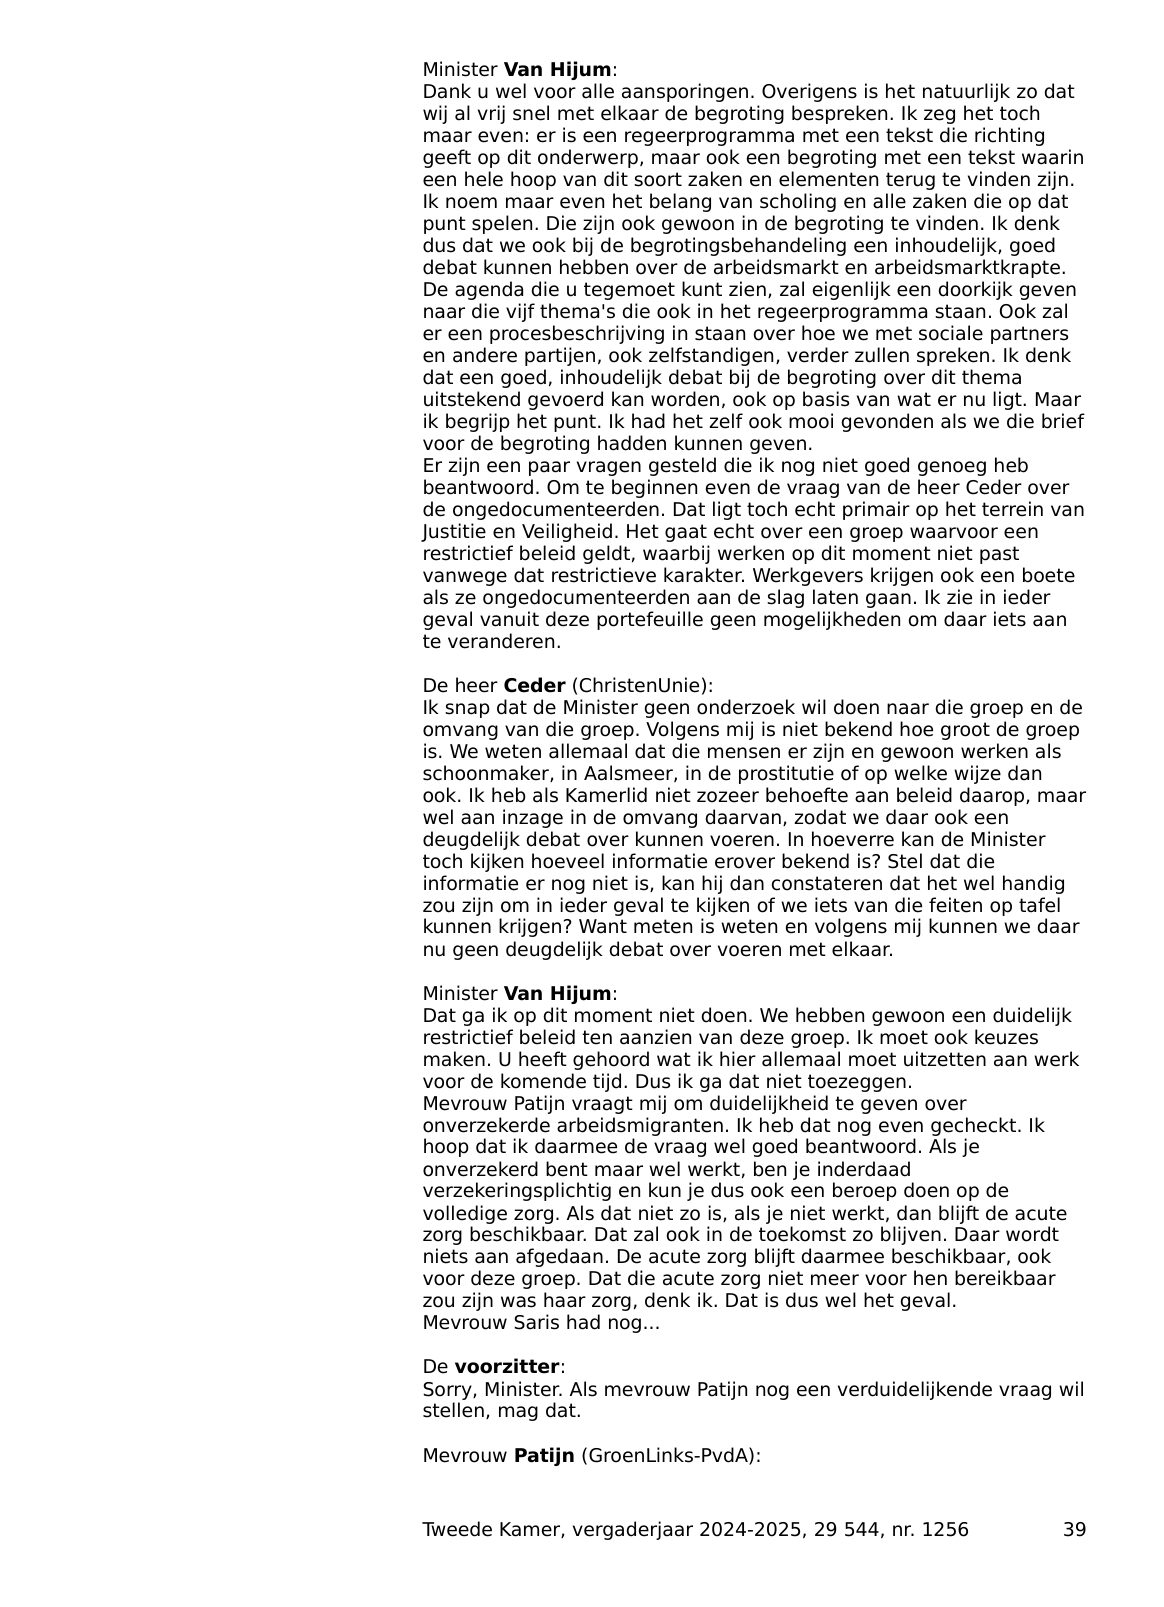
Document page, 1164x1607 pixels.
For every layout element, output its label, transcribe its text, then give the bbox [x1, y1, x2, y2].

text De voorzitter: [422, 1356, 1087, 1378]
text Er zijn een paar vragen gesteld die ik nog niet goed genoeg heb beantwoord. Om te beginnen even de vraag van de heer Ceder over de ongedocumenteerden. Dat ligt toch echt primair op het terrein van Justitie en Veiligheid. Het gaat echt over een groep waarvoor een restrictief beleid geldt, waarbij werken op dit moment niet past vanwege dat restrictieve karakter. Werkgevers krijgen ook een boete als ze ongedocumenteerden aan de slag laten gaan. Ik zie in ieder geval vanuit deze portefeuille geen mogelijkheden om daar iets aan te veranderen. [422, 455, 1087, 652]
text De heer Ceder (ChristenUnie): [422, 675, 1087, 697]
text Sorry, Minister. Als mevrouw Patijn nog een verduidelijkende vraag wil stellen, mag dat. [422, 1378, 1087, 1422]
text Ik snap dat de Minister geen onderzoek wil doen naar die groep en de omvang van die groep. Volgens mij is niet bekend hoe groot de groep is. We weten allemaal dat die mensen er zijn en gewoon werken als schoonmaker, in Aalsmeer, in de prostitutie of op welke wijze dan ook. Ik heb als Kamerlid niet zozeer behoefte aan beleid daarop, maar wel aan inzage in de omvang daarvan, zodat we daar ook een deugdelijk debat over kunnen voeren. In hoeverre kan de Minister toch kijken hoeveel informatie erover bekend is? Stel dat die informatie er nog niet is, kan hij dan constateren dat het wel handig zou zijn om in ieder geval te kijken of we iets van die feiten op tafel kunnen krijgen? Want meten is weten en volgens mij kunnen we daar nu geen deugdelijk debat over voeren met elkaar. [422, 697, 1087, 960]
text Minister Van Hijum: [422, 983, 1087, 1004]
text Mevrouw Saris had nog... [422, 1312, 1087, 1334]
text Minister Van Hijum: [422, 59, 1087, 81]
text Dank u wel voor alle aansporingen. Overigens is het natuurlijk zo dat wij al vrij snel met elkaar de begroting bespreken. Ik zeg het toch maar even: er is een regeerprogramma met een tekst die richting geeft op dit onderwerp, maar ook een begroting met een tekst waarin een hele hoop van dit soort zaken en elementen terug te vinden zijn. Ik noem maar even het belang van scholing en alle zaken die op dat punt spelen. Die zijn ook gewoon in de begroting te vinden. Ik denk dus dat we ook bij de begrotingsbehandeling een inhoudelijk, goed debat kunnen hebben over de arbeidsmarkt en arbeidsmarktkrapte. De agenda die u tegemoet kunt zien, zal eigenlijk een doorkijk geven naar die vijf thema's die ook in het regeerprogramma staan. Ook zal er een procesbeschrijving in staan over hoe we met sociale partners en andere partijen, ook zelfstandigen, verder zullen spreken. Ik denk dat een goed, inhoudelijk debat bij de begroting over dit thema uitstekend gevoerd kan worden, ook op basis van wat er nu ligt. Maar ik begrijp het punt. Ik had het zelf ook mooi gevonden als we die brief voor de begroting hadden kunnen geven. [422, 81, 1087, 455]
text Dat ga ik op dit moment niet doen. We hebben gewoon een duidelijk restrictief beleid ten aanzien van deze groep. Ik moet ook keuzes maken. U heeft gehoord wat ik hier allemaal moet uitzetten aan werk voor de komende tijd. Dus ik ga dat niet toezeggen. [422, 1004, 1087, 1092]
text Mevrouw Patijn vraagt mij om duidelijkheid te geven over onverzekerde arbeidsmigranten. Ik heb dat nog even gecheckt. Ik hoop dat ik daarmee de vraag wel goed beantwoord. Als je onverzekerd bent maar wel werkt, ben je inderdaad verzekeringsplichtig en kun je dus ook een beroep doen op de volledige zorg. Als dat niet zo is, als je niet werkt, dan blijft de acute zorg beschikbaar. Dat zal ook in de toekomst zo blijven. Daar wordt niets aan afgedaan. De acute zorg blijft daarmee beschikbaar, ook voor deze groep. Dat die acute zorg niet meer voor hen bereikbaar zou zijn was haar zorg, denk ik. Dat is dus wel het geval. [422, 1092, 1087, 1312]
text Mevrouw Patijn (GroenLinks-PvdA): [422, 1444, 1087, 1467]
